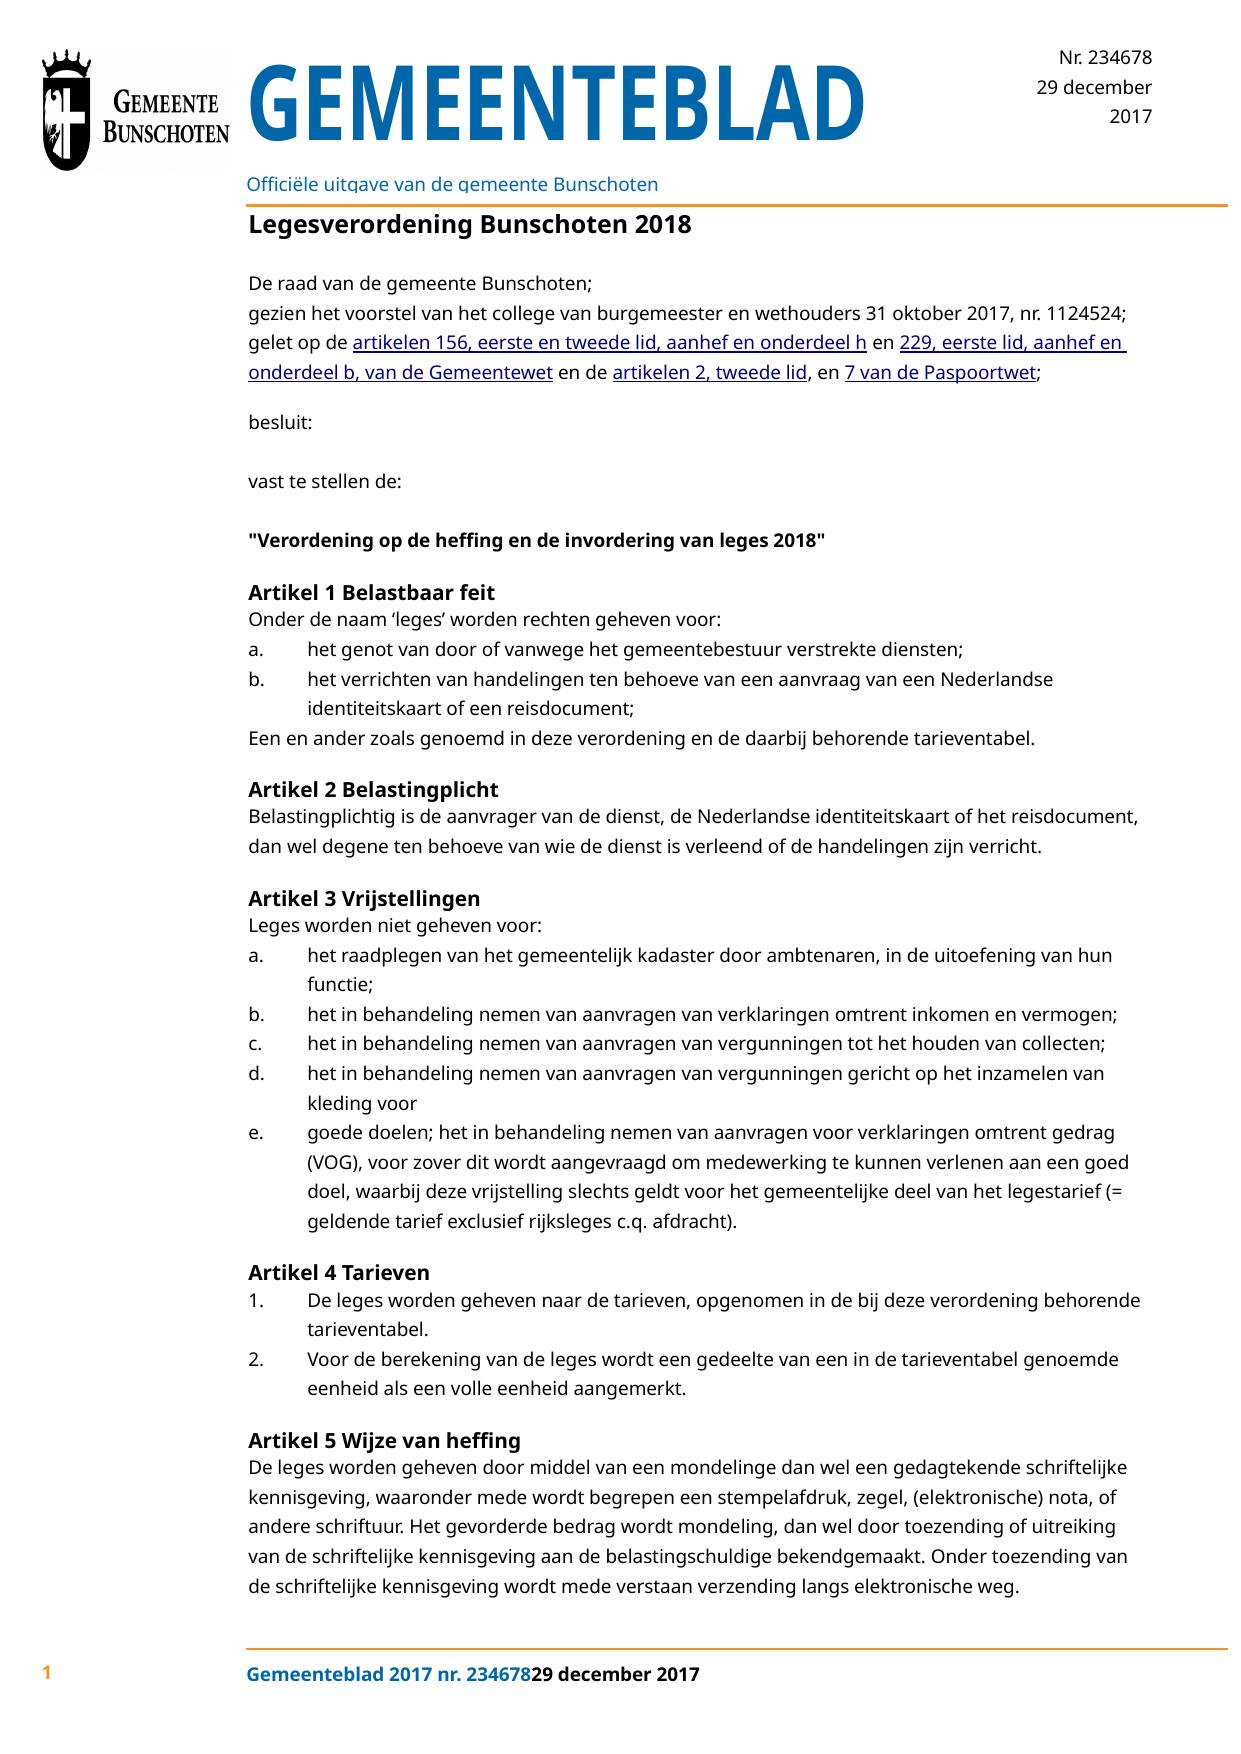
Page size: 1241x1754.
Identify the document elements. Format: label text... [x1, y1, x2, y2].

text Artikel 4 Tarieven [248, 1258, 1152, 1287]
text "Verordening op de heffing en de invordering van leges 2018" [248, 528, 1152, 553]
text gezien het voorstel van het college van burgemeester en wethouders 31 oktober 2017, nr. 1124524; [248, 300, 1152, 326]
text vast te stellen de: [248, 468, 1152, 494]
list het genot van door of vanwege het gemeentebestuur verstrekte diensten; [248, 636, 1152, 662]
text Leges worden niet geheven voor: [248, 912, 1152, 938]
list het in behandeling nemen van aanvragen van vergunningen gericht op het inzamelen van kleding voor [248, 1060, 1152, 1115]
text Artikel 1 Belastbaar feit [248, 578, 1152, 607]
text Legesverordening Bunschoten 2018 [248, 207, 1152, 241]
list het verrichten van handelingen ten behoeve van een aanvraag van een Nederlandse identiteitskaart of een reisdocument; [248, 666, 1152, 721]
text Onder de naam ‘leges’ worden rechten geheven voor: [248, 607, 1152, 632]
list het in behandeling nemen van aanvragen van verklaringen omtrent inkomen en vermogen; [248, 1001, 1152, 1027]
list De leges worden geheven naar de tarieven, opgenomen in de bij deze verordening behorende tarieventabel. [248, 1287, 1152, 1342]
text Een en ander zoals genoemd in deze verordening en de daarbij behorende tarieventabel. [248, 725, 1152, 751]
picture [41, 47, 231, 172]
text De raad van de gemeente Bunschoten; [248, 270, 1152, 296]
text gelet op de artikelen 156, eerste en tweede lid, aanhef en onderdeel h en 229, eerste lid, aanhef en onderdeel b, van de Gemeentewet en de artikelen 2, tweede lid, en 7 van de Paspoortwet; [248, 329, 1152, 385]
text Artikel 3 Vrijstellingen [248, 884, 1152, 912]
text Belastingplichtig is de aanvrager van de dienst, de Nederlandse identiteitskaart of het reisdocument, dan wel degene ten behoeve van wie de dienst is verleend of de handelingen zijn verricht. [248, 804, 1152, 859]
list het in behandeling nemen van aanvragen van vergunningen tot het houden van collecten; [248, 1031, 1152, 1056]
text De leges worden geheven door middel van een mondelinge dan wel een gedagtekende schriftelijke kennisgeving, waaronder mede wordt begrepen een stempelafdruk, zegel, (elektronische) nota, of andere schriftuur. Het gevorderde bedrag wordt mondeling, dan wel door toezending of uitreiking van de schriftelijke kennisgeving aan de belastingschuldige bekendgemaakt. Onder toezending van de schriftelijke kennisgeving wordt mede verstaan verzending langs elektronische weg. [248, 1454, 1152, 1598]
text besluit: [248, 409, 1152, 435]
text Artikel 2 Belastingplicht [248, 775, 1152, 804]
text Artikel 5 Wijze van heffing [248, 1426, 1152, 1454]
list Voor de berekening van de leges wordt een gedeelte van een in de tarieventabel genoemde eenheid als een volle eenheid aangemerkt. [248, 1346, 1152, 1401]
list het raadplegen van het gemeentelijk kadaster door ambtenaren, in de uitoefening van hun functie; [248, 942, 1152, 997]
list goede doelen; het in behandeling nemen van aanvragen voor verklaringen omtrent gedrag (VOG), voor zover dit wordt aangevraagd om medewerking te kunnen verlenen aan een goed doel, waarbij deze vrijstelling slechts geldt voor het gemeentelijke deel van het legestarief (= geldende tarief exclusief rijksleges c.q. afdracht). [248, 1119, 1152, 1234]
